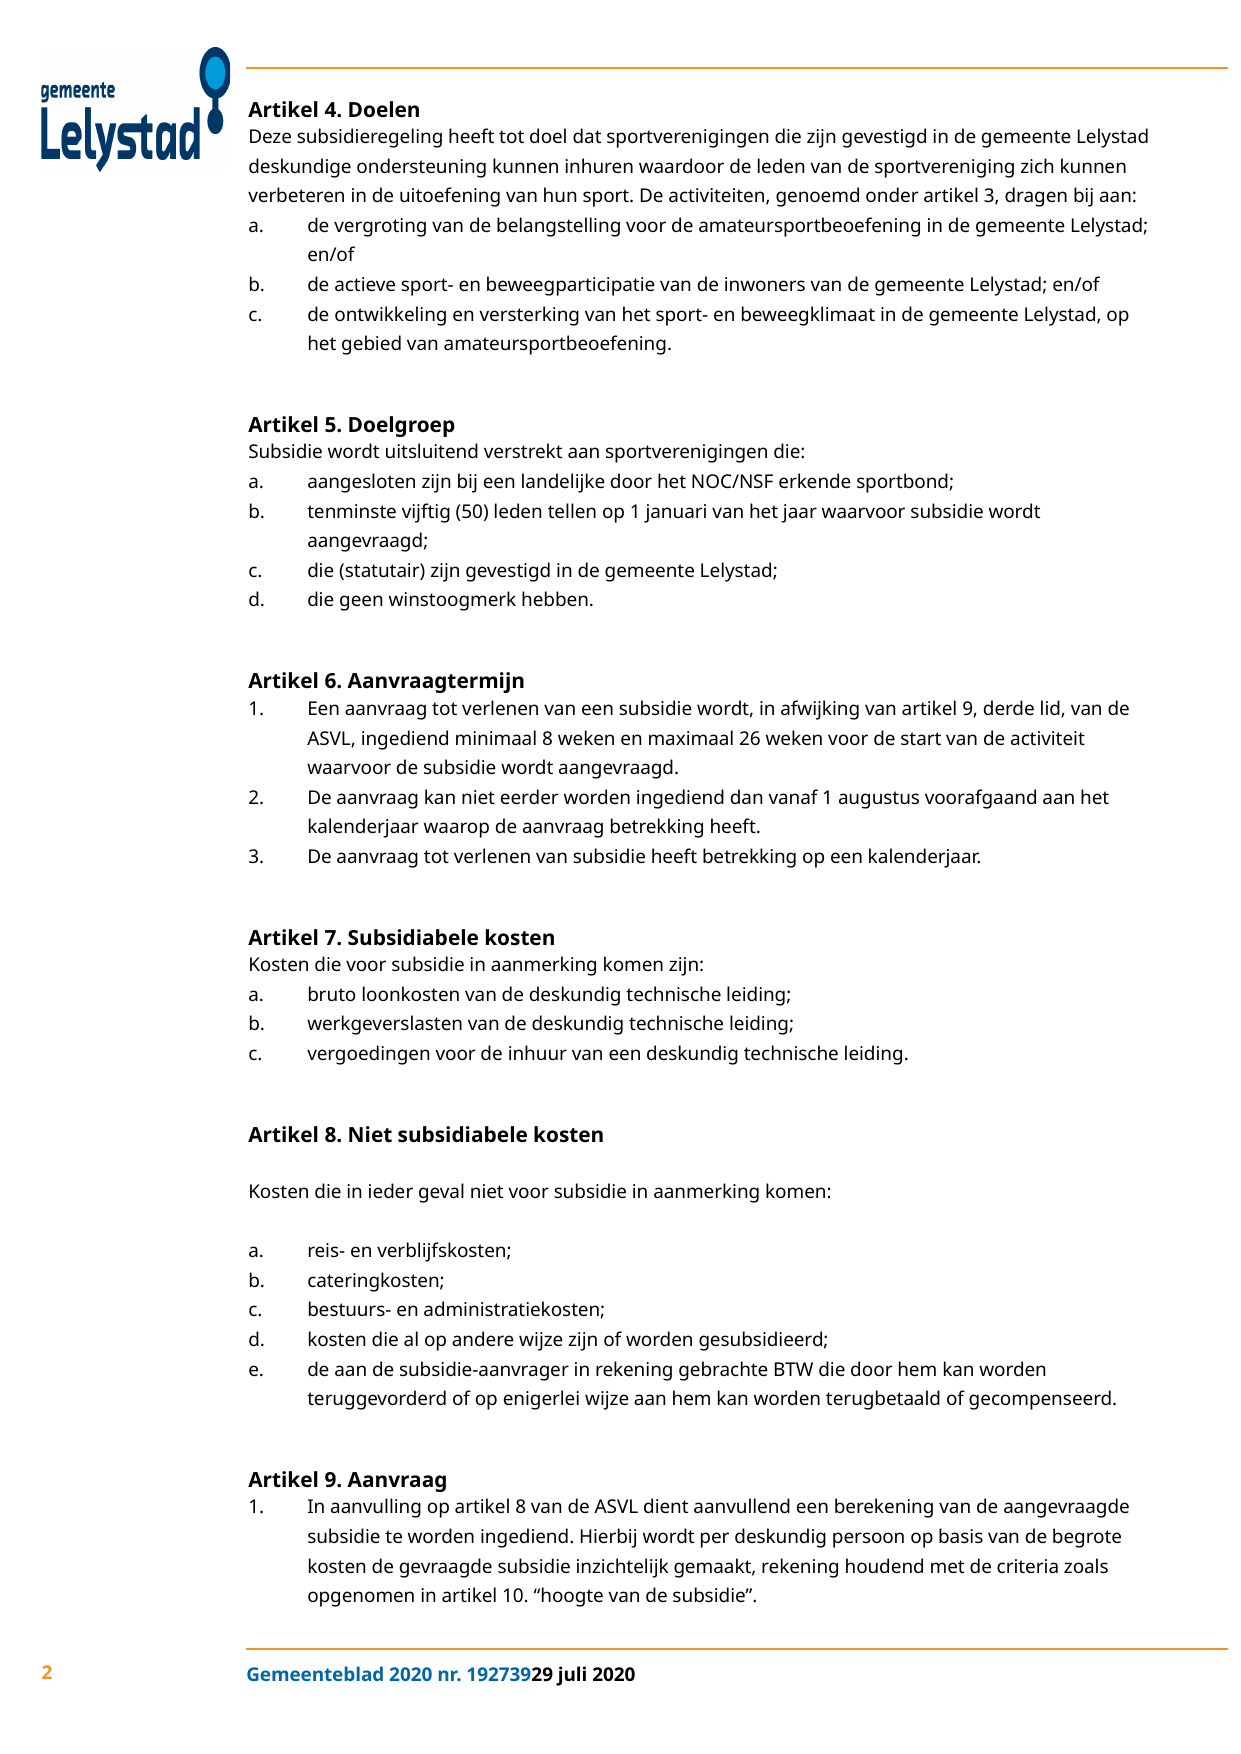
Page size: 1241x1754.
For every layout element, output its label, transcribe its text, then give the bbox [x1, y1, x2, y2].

list cateringkosten; [248, 1267, 1152, 1293]
text Kosten die voor subsidie in aanmerking komen zijn: [248, 951, 1152, 977]
text Artikel 4. Doelen [248, 95, 1152, 123]
text Kosten die in ieder geval niet voor subsidie in aanmerking komen: [248, 1178, 1152, 1204]
list die geen winstoogmerk hebben. [248, 587, 1152, 612]
list de vergroting van de belangstelling voor de amateursportbeoefening in de gemeente Lelystad; en/of [248, 212, 1152, 267]
list de aan de subsidie-aanvrager in rekening gebrachte BTW die door hem kan worden teruggevorderd of op enigerlei wijze aan hem kan worden terugbetaald of gecompenseerd. [248, 1356, 1152, 1411]
list vergoedingen voor de inhuur van een deskundig technische leiding. [248, 1040, 1152, 1066]
text Artikel 6. Aanvraagtermijn [248, 667, 1152, 695]
list kosten die al op andere wijze zijn of worden gesubsidieerd; [248, 1326, 1152, 1352]
text Deze subsidieregeling heeft tot doel dat sportverenigingen die zijn gevestigd in de gemeente Lelystad deskundige ondersteuning kunnen inhuren waardoor de leden van de sportvereniging zich kunnen verbeteren in de uitoefening van hun sport. De activiteiten, genoemd onder artikel 3, dragen bij aan: [248, 123, 1152, 208]
list bestuurs- en administratiekosten; [248, 1297, 1152, 1322]
list reis- en verblijfskosten; [248, 1237, 1152, 1263]
picture [41, 47, 231, 172]
list de ontwikkeling en versterking van het sport- en beweegklimaat in de gemeente Lelystad, op het gebied van amateursportbeoefening. [248, 301, 1152, 356]
text Artikel 9. Aanvraag [248, 1465, 1152, 1494]
list die (statutair) zijn gevestigd in de gemeente Lelystad; [248, 557, 1152, 583]
list In aanvulling op artikel 8 van de ASVL dient aanvullend een berekening van de aangevraagde subsidie te worden ingediend. Hierbij wordt per deskundig persoon op basis van de begrote kosten de gevraagde subsidie inzichtelijk gemaakt, rekening houdend met de criteria zoals opgenomen in artikel 10. “hoogte van de subsidie”. [248, 1494, 1152, 1608]
list de actieve sport- en beweegparticipatie van de inwoners van de gemeente Lelystad; en/of [248, 271, 1152, 297]
list werkgeverslasten van de deskundig technische leiding; [248, 1011, 1152, 1036]
list De aanvraag kan niet eerder worden ingediend dan vanaf 1 augustus voorafgaand aan het kalenderjaar waarop de aanvraag betrekking heeft. [248, 784, 1152, 839]
list Een aanvraag tot verlenen van een subsidie wordt, in afwijking van artikel 9, derde lid, van de ASVL, ingediend minimaal 8 weken en maximaal 26 weken voor de start van de activiteit waarvoor de subsidie wordt aangevraagd. [248, 695, 1152, 780]
text Artikel 5. Doelgroep [248, 410, 1152, 439]
list aangesloten zijn bij een landelijke door het NOC/NSF erkende sportbond; [248, 468, 1152, 494]
text Artikel 8. Niet subsidiabele kosten [248, 1120, 1152, 1149]
text Artikel 7. Subsidiabele kosten [248, 923, 1152, 951]
list tenminste vijftig (50) leden tellen op 1 januari van het jaar waarvoor subsidie wordt aangevraagd; [248, 498, 1152, 553]
text Subsidie wordt uitsluitend verstrekt aan sportverenigingen die: [248, 439, 1152, 464]
list De aanvraag tot verlenen van subsidie heeft betrekking op een kalenderjaar. [248, 843, 1152, 869]
list bruto loonkosten van de deskundig technische leiding; [248, 981, 1152, 1007]
